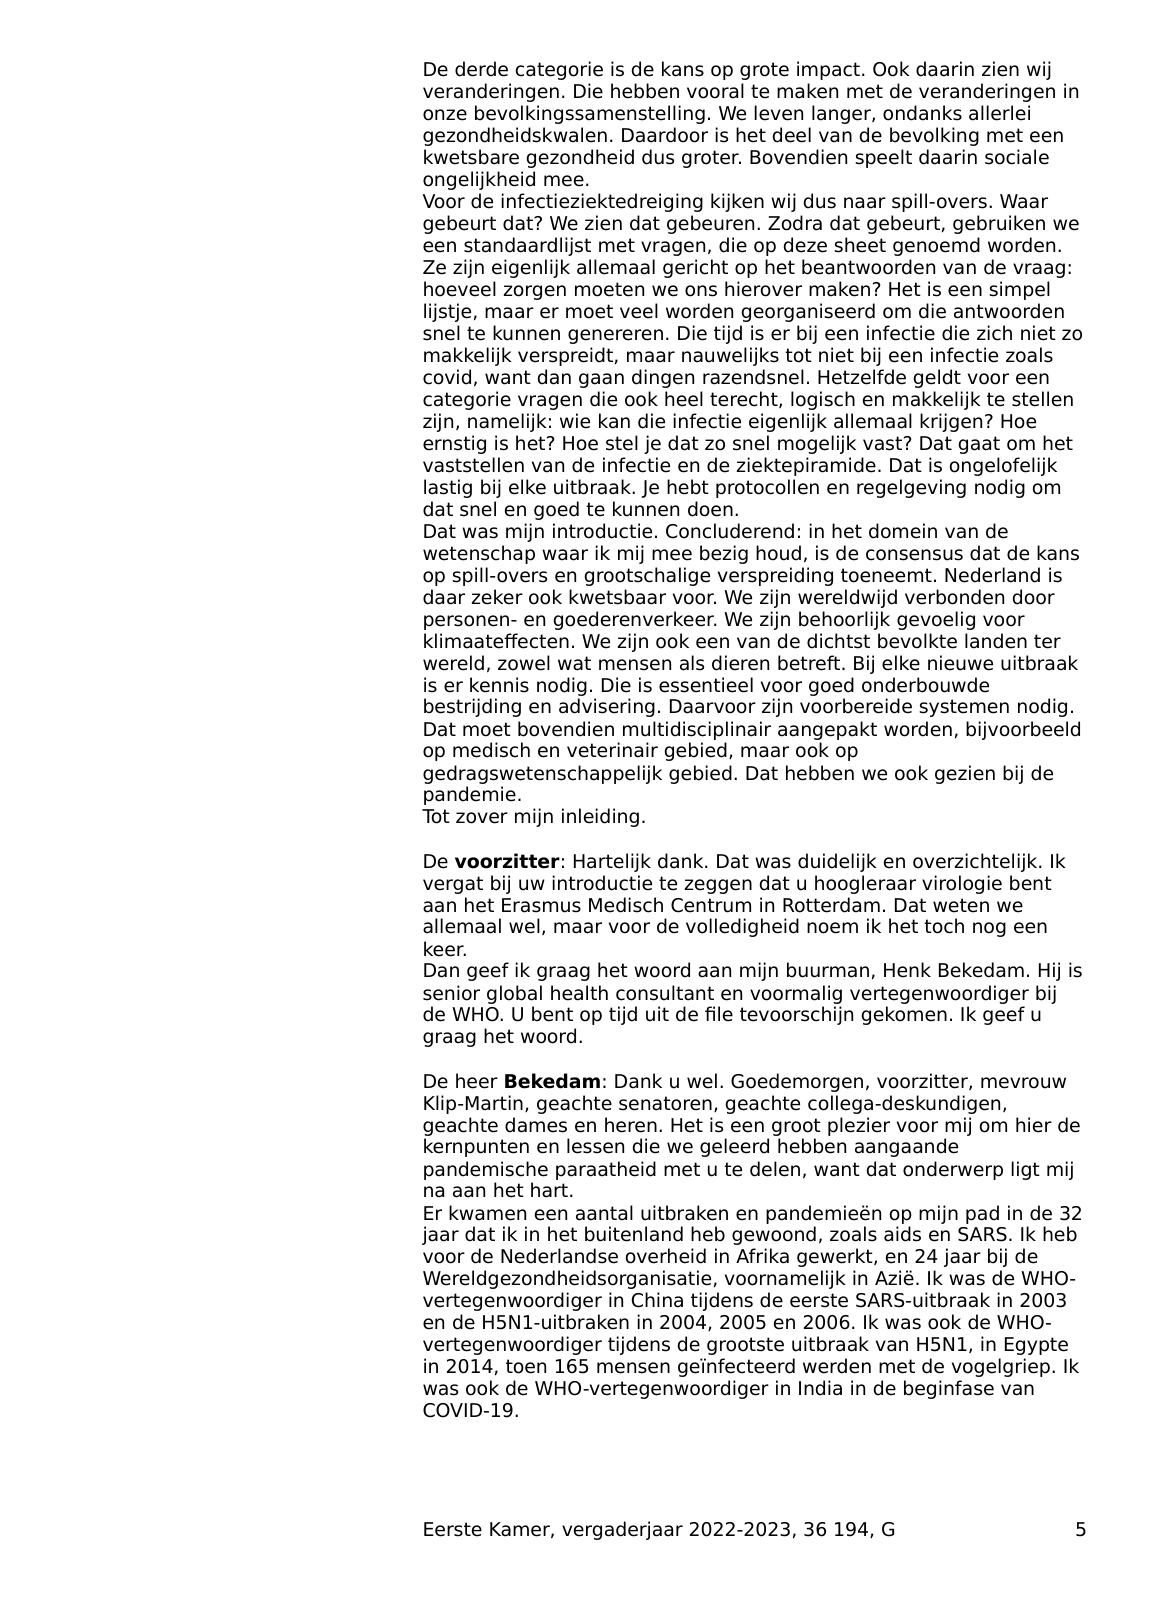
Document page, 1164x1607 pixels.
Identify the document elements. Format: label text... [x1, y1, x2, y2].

text Dat was mijn introductie. Concluderend: in het domein van de wetenschap waar ik mij mee bezig houd, is de consensus dat de kans op spill-overs en grootschalige verspreiding toeneemt. Nederland is daar zeker ook kwetsbaar voor. We zijn wereldwijd verbonden door personen- en goederenverkeer. We zijn behoorlijk gevoelig voor klimaateffecten. We zijn ook een van de dichtst bevolkte landen ter wereld, zowel wat mensen als dieren betreft. Bij elke nieuwe uitbraak is er kennis nodig. Die is essentieel voor goed onderbouwde bestrijding en advisering. Daarvoor zijn voorbereide systemen nodig. Dat moet bovendien multidisciplinair aangepakt worden, bijvoorbeeld op medisch en veterinair gebied, maar ook op gedragswetenschappelijk gebied. Dat hebben we ook gezien bij de pandemie. [422, 521, 1087, 806]
text De derde categorie is de kans op grote impact. Ook daarin zien wij veranderingen. Die hebben vooral te maken met de veranderingen in onze bevolkingssamenstelling. We leven langer, ondanks allerlei gezondheidskwalen. Daardoor is het deel van de bevolking met een kwetsbare gezondheid dus groter. Bovendien speelt daarin sociale ongelijkheid mee. [422, 59, 1087, 191]
text De heer Bekedam: Dank u wel. Goedemorgen, voorzitter, mevrouw Klip-Martin, geachte senatoren, geachte collega-deskundigen, geachte dames en heren. Het is een groot plezier voor mij om hier de kernpunten en lessen die we geleerd hebben aangaande pandemische paraatheid met u te delen, want dat onderwerp ligt mij na aan het hart. [422, 1071, 1087, 1202]
text De voorzitter: Hartelijk dank. Dat was duidelijk en overzichtelijk. Ik vergat bij uw introductie te zeggen dat u hoogleraar virologie bent aan het Erasmus Medisch Centrum in Rotterdam. Dat weten we allemaal wel, maar voor de volledigheid noem ik het toch nog een keer. [422, 851, 1087, 960]
text Voor de infectieziektedreiging kijken wij dus naar spill-overs. Waar gebeurt dat? We zien dat gebeuren. Zodra dat gebeurt, gebruiken we een standaardlijst met vragen, die op deze sheet genoemd worden. Ze zijn eigenlijk allemaal gericht op het beantwoorden van de vraag: hoeveel zorgen moeten we ons hierover maken? Het is een simpel lijstje, maar er moet veel worden georganiseerd om die antwoorden snel te kunnen genereren. Die tijd is er bij een infectie die zich niet zo makkelijk verspreidt, maar nauwelijks tot niet bij een infectie zoals covid, want dan gaan dingen razendsnel. Hetzelfde geldt voor een categorie vragen die ook heel terecht, logisch en makkelijk te stellen zijn, namelijk: wie kan die infectie eigenlijk allemaal krijgen? Hoe ernstig is het? Hoe stel je dat zo snel mogelijk vast? Dat gaat om het vaststellen van de infectie en de ziektepiramide. Dat is ongelofelijk lastig bij elke uitbraak. Je hebt protocollen en regelgeving nodig om dat snel en goed te kunnen doen. [422, 191, 1087, 521]
text Tot zover mijn inleiding. [422, 806, 1087, 828]
text Dan geef ik graag het woord aan mijn buurman, Henk Bekedam. Hij is senior global health consultant en voormalig vertegenwoordiger bij de WHO. U bent op tijd uit de file tevoorschijn gekomen. Ik geef u graag het woord. [422, 960, 1087, 1048]
text Er kwamen een aantal uitbraken en pandemieën op mijn pad in de 32 jaar dat ik in het buitenland heb gewoond, zoals aids en SARS. Ik heb voor de Nederlandse overheid in Afrika gewerkt, en 24 jaar bij de Wereldgezondheidsorganisatie, voornamelijk in Azië. Ik was de WHO-vertegenwoordiger in China tijdens de eerste SARS-uitbraak in 2003 en de H5N1-uitbraken in 2004, 2005 en 2006. Ik was ook de WHO-vertegenwoordiger tijdens de grootste uitbraak van H5N1, in Egypte in 2014, toen 165 mensen geïnfecteerd werden met de vogelgriep. Ik was ook de WHO-vertegenwoordiger in India in de beginfase van COVID-19. [422, 1202, 1087, 1422]
